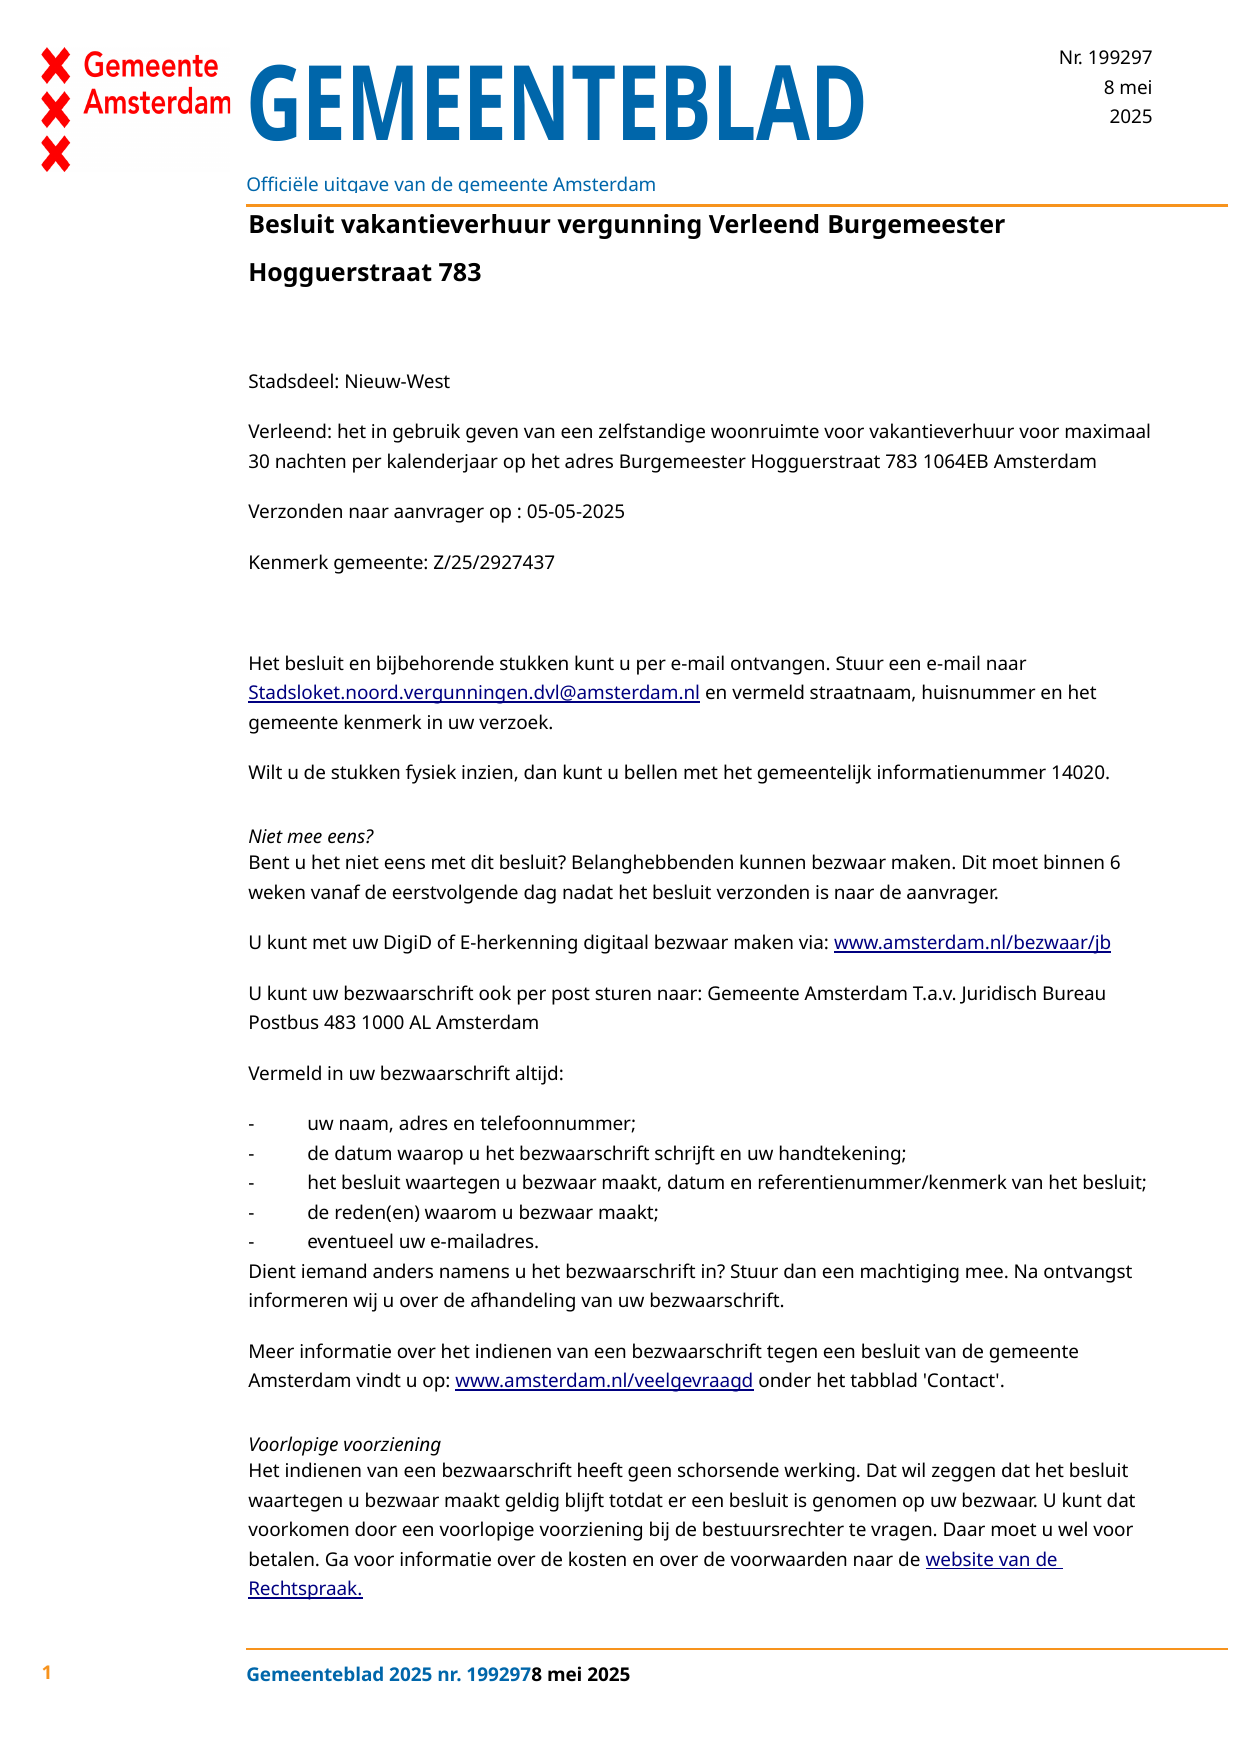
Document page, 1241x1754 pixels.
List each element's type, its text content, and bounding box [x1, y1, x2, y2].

text Kenmerk gemeente: Z/25/2927437 [248, 549, 1152, 575]
text Niet mee eens? [248, 823, 1152, 849]
text Voorlopige voorziening [248, 1432, 1152, 1457]
text Vermeld in uw bezwaarschrift altijd: [248, 1060, 1152, 1085]
list de reden(en) waarom u bezwaar maakt; [248, 1199, 1152, 1224]
list uw naam, adres en telefoonnummer; [248, 1110, 1152, 1136]
text U kunt met uw DigiD of E-herkenning digitaal bezwaar maken via: www.amsterdam.nl/bezwaar/jb [248, 929, 1152, 955]
text Het indienen van een bezwaarschrift heeft geen schorsende werking. Dat wil zeggen dat het besluit waartegen u bezwaar maakt geldig blijft totdat er een besluit is genomen op uw bezwaar. U kunt dat voorkomen door een voorlopige voorziening bij de bestuursrechter te vragen. Daar moet u wel voor betalen. Ga voor informatie over de kosten en over de voorwaarden naar de website van de Rechtspraak. [248, 1457, 1152, 1601]
list eventueel uw e-mailadres. [248, 1228, 1152, 1254]
text Wilt u de stukken fysiek inzien, dan kunt u bellen met het gemeentelijk informatienummer 14020. [248, 759, 1152, 785]
text Stadsdeel: Nieuw-West [248, 368, 1152, 394]
text Meer informatie over het indienen van een bezwaarschrift tegen een besluit van de gemeente Amsterdam vindt u op: www.amsterdam.nl/veelgevraagd onder het tabblad 'Contact'. [248, 1338, 1152, 1393]
list het besluit waartegen u bezwaar maakt, datum en referentienummer/kenmerk van het besluit; [248, 1169, 1152, 1195]
text Verleend: het in gebruik geven van een zelfstandige woonruimte voor vakantieverhuur voor maximaal 30 nachten per kalenderjaar op het adres Burgemeester Hogguerstraat 783 1064EB Amsterdam [248, 419, 1152, 474]
text Dient iemand anders namens u het bezwaarschrift in? Stuur dan een machtiging mee. Na ontvangst informeren wij u over de afhandeling van uw bezwaarschrift. [248, 1258, 1152, 1313]
text Besluit vakantieverhuur vergunning Verleend Burgemeester Hogguerstraat 783 [248, 207, 1152, 288]
text U kunt uw bezwaarschrift ook per post sturen naar: Gemeente Amsterdam T.a.v. Juridisch Bureau Postbus 483 1000 AL Amsterdam [248, 980, 1152, 1035]
text Het besluit en bijbehorende stukken kunt u per e-mail ontvangen. Stuur een e-mail naar Stadsloket.noord.vergunningen.dvl@amsterdam.nl en vermeld straatnaam, huisnummer en het gemeente kenmerk in uw verzoek. [248, 650, 1152, 735]
text Bent u het niet eens met dit besluit? Belanghebbenden kunnen bezwaar maken. Dit moet binnen 6 weken vanaf de eerstvolgende dag nadat het besluit verzonden is naar de aanvrager. [248, 849, 1152, 904]
text Verzonden naar aanvrager op : 05-05-2025 [248, 499, 1152, 524]
picture [41, 47, 231, 172]
list de datum waarop u het bezwaarschrift schrijft en uw handtekening; [248, 1140, 1152, 1165]
